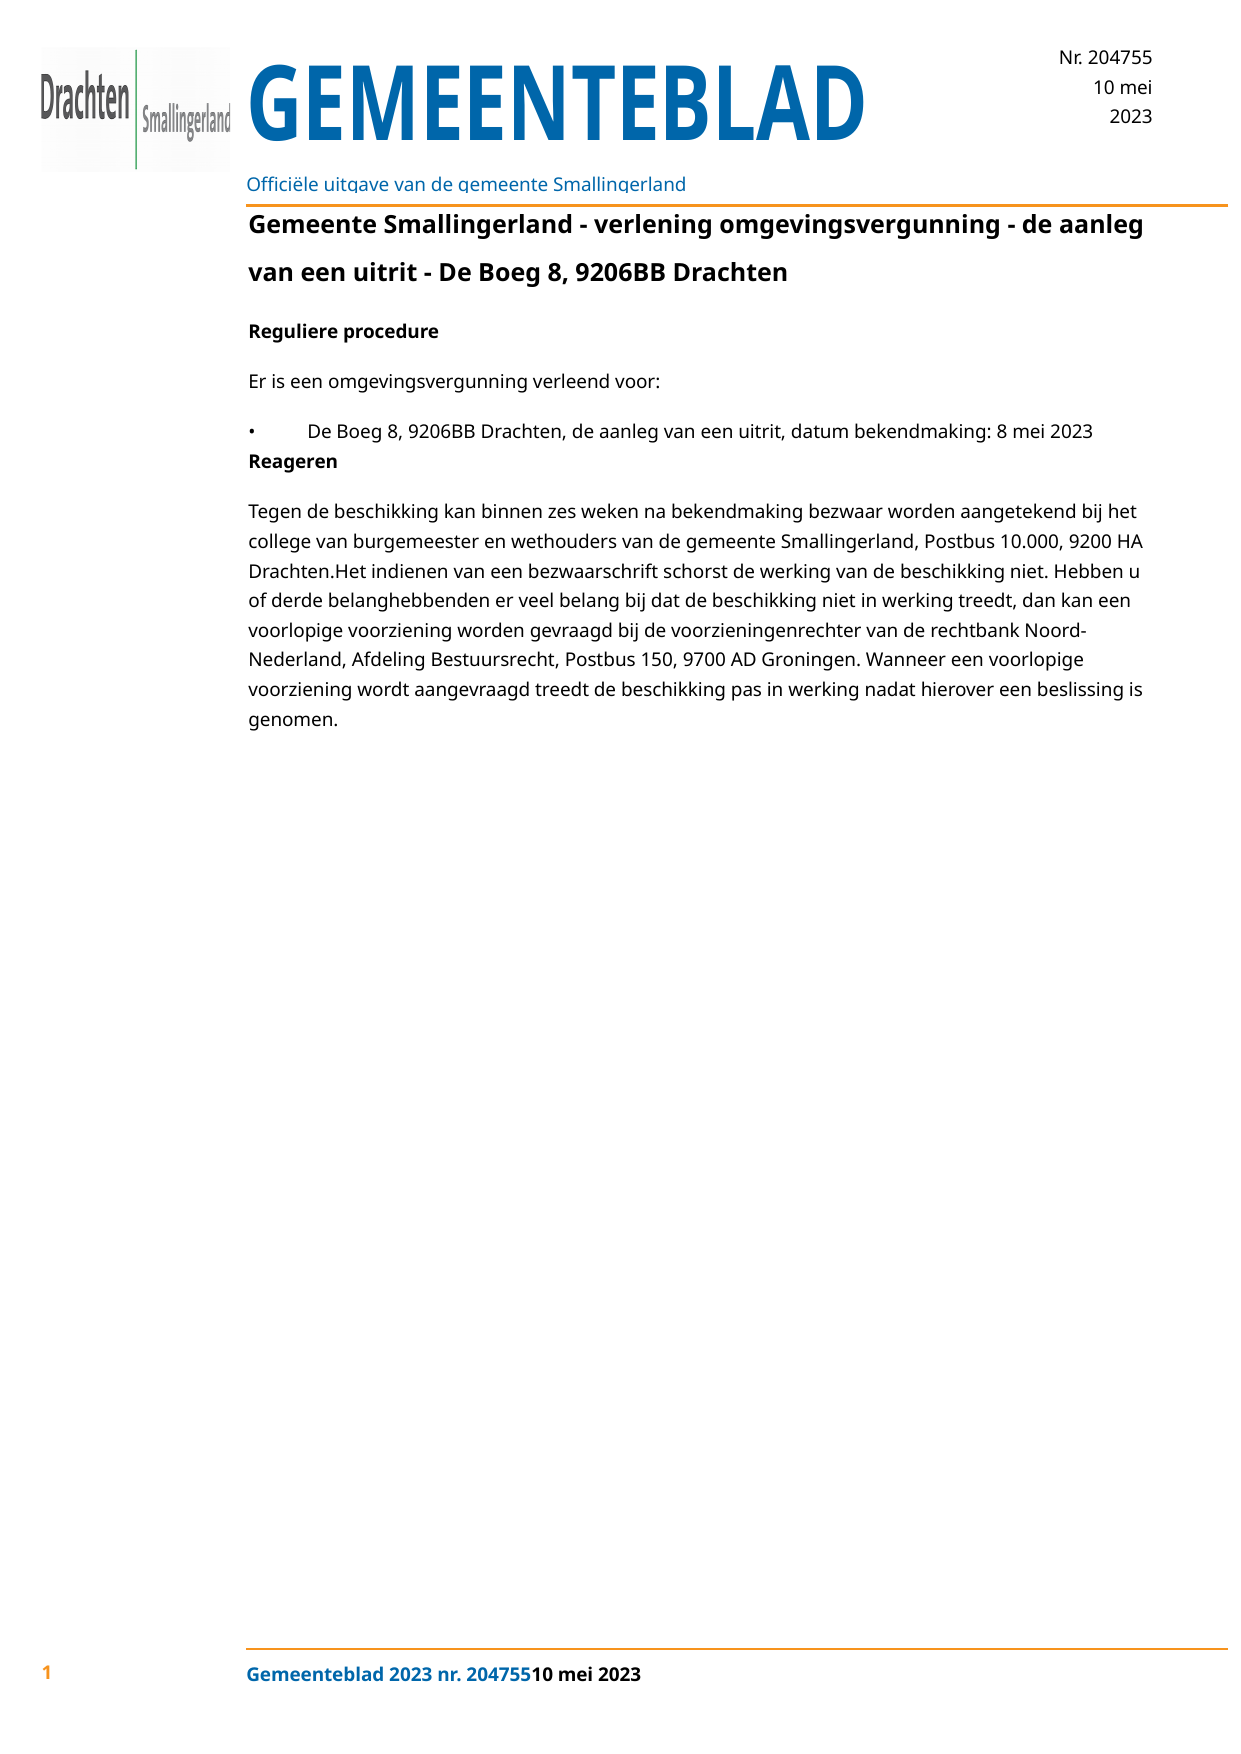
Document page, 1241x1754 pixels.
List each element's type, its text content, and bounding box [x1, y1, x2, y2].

text Er is een omgevingsvergunning verleend voor: [248, 368, 1152, 394]
list De Boeg 8, 9206BB Drachten, de aanleg van een uitrit, datum bekendmaking: 8 mei 2023 [248, 419, 1152, 444]
picture [41, 47, 231, 172]
text Tegen de beschikking kan binnen zes weken na bekendmaking bezwaar worden aangetekend bij het college van burgemeester en wethouders van de gemeente Smallingerland, Postbus 10.000, 9200 HA Drachten.Het indienen van een bezwaarschrift schorst de werking van de beschikking niet. Hebben u of derde belanghebbenden er veel belang bij dat de beschikking niet in werking treedt, dan kan een voorlopige voorziening worden gevraagd bij de voorzieningenrechter van de rechtbank Noord-Nederland, Afdeling Bestuursrecht, Postbus 150, 9700 AD Groningen. Wanneer een voorlopige voorziening wordt aangevraagd treedt de beschikking pas in werking nadat hierover een beslissing is genomen. [248, 499, 1152, 732]
text Reageren [248, 448, 1152, 474]
text Gemeente Smallingerland - verlening omgevingsvergunning - de aanleg van een uitrit - De Boeg 8, 9206BB Drachten [248, 207, 1152, 288]
text Reguliere procedure [248, 318, 1152, 344]
